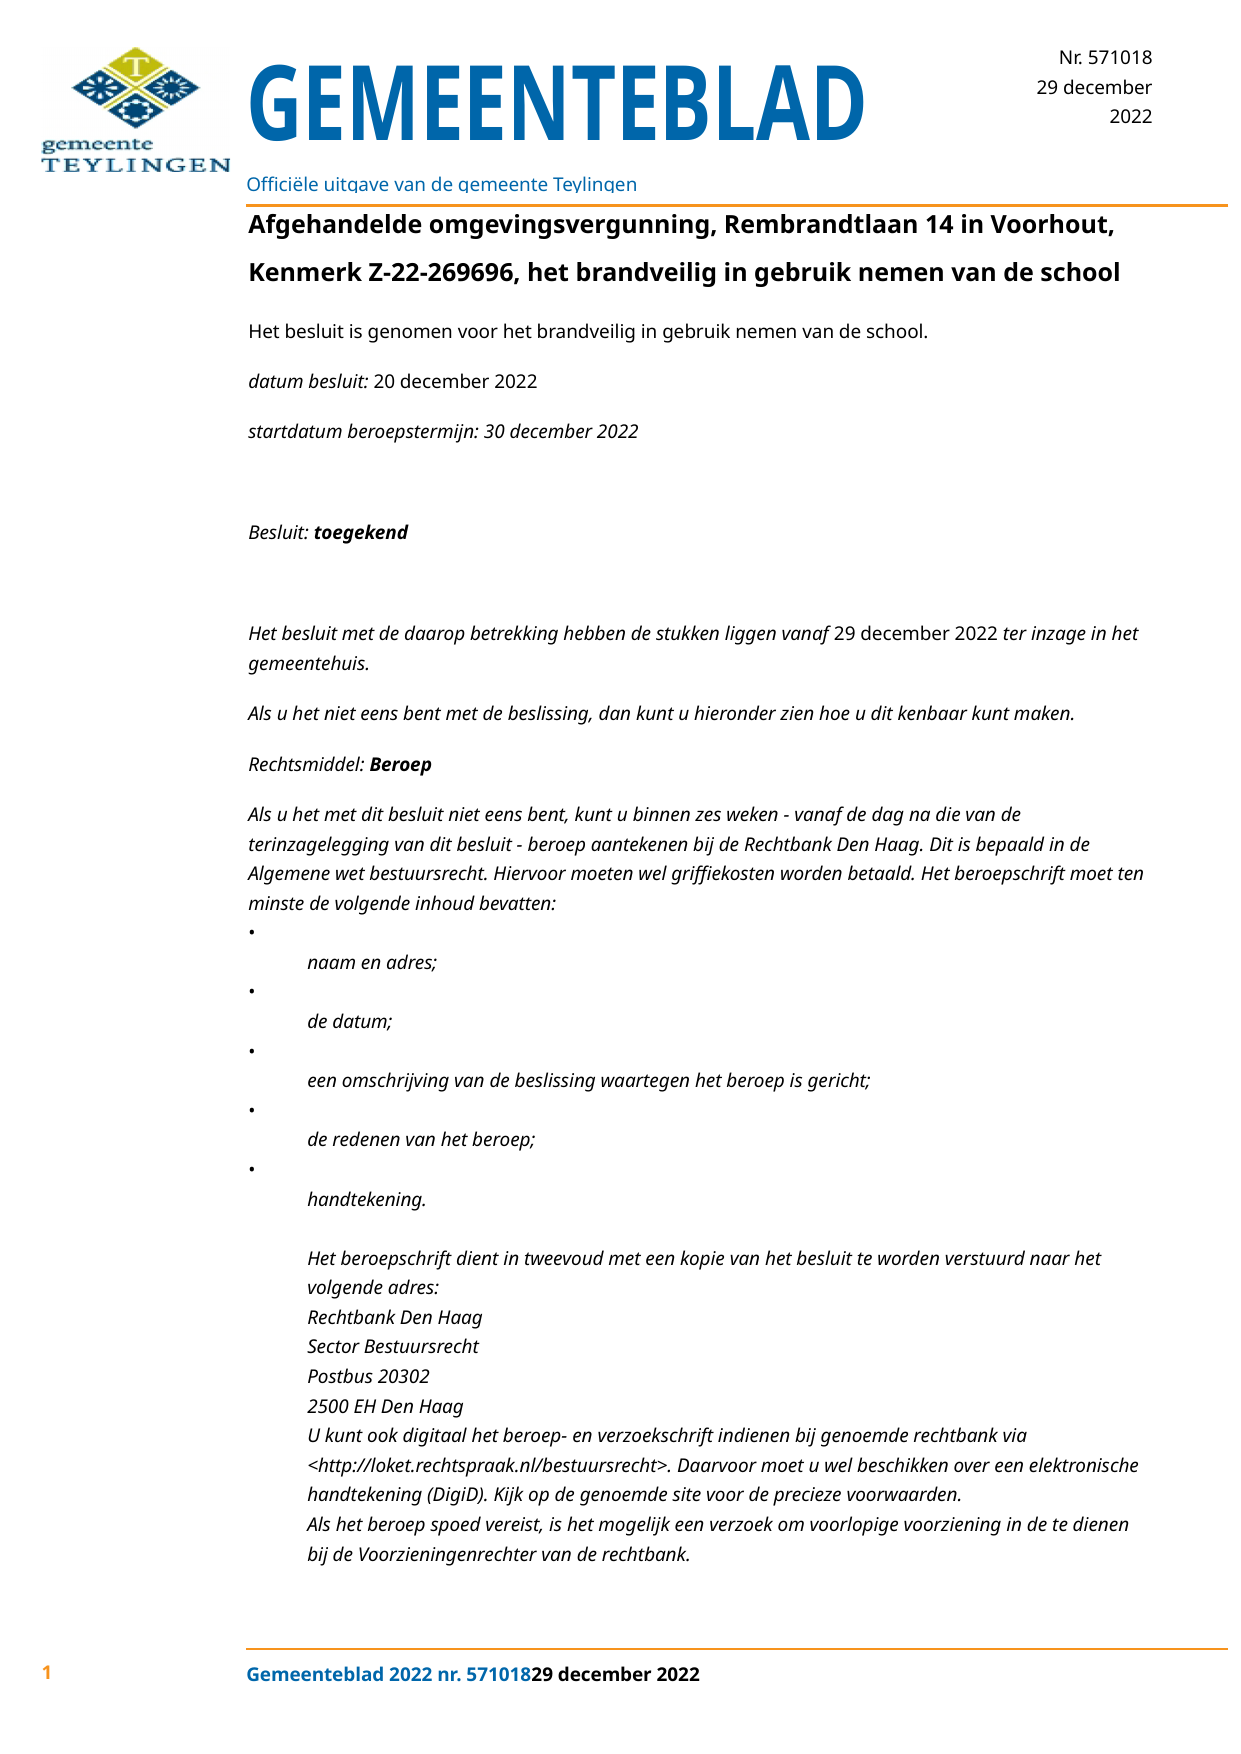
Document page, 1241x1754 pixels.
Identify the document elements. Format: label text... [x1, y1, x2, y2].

list een omschrijving van de beslissing waartegen het beroep is gericht; [248, 1067, 1152, 1093]
text Besluit: toegekend [248, 519, 1152, 545]
list de datum; [248, 1008, 1152, 1034]
text Rechtsmiddel: Beroep [248, 751, 1152, 777]
text startdatum beroepstermijn: 30 december 2022 [248, 419, 1152, 444]
list 2500 EH Den Haag [248, 1393, 1152, 1419]
text Afgehandelde omgevingsvergunning, Rembrandtlaan 14 in Voorhout, Kenmerk Z-22-269696, het brandveilig in gebruik nemen van de school [248, 207, 1152, 288]
list U kunt ook digitaal het beroep- en verzoekschrift indienen bij genoemde rechtbank via <http://loket.rechtspraak.nl/bestuursrecht>. Daarvoor moet u wel beschikken over een elektronische handtekening (DigiD). Kijk op de genoemde site voor de precieze voorwaarden. [248, 1422, 1152, 1507]
list naam en adres; [248, 949, 1152, 975]
picture [41, 47, 231, 172]
text Als u het met dit besluit niet eens bent, kunt u binnen zes weken - vanaf de dag na die van de terinzagelegging van dit besluit - beroep aantekenen bij de Rechtbank Den Haag. Dit is bepaald in de Algemene wet bestuursrecht. Hiervoor moeten wel griffiekosten worden betaald. Het beroepschrift moet ten minste de volgende inhoud bevatten: [248, 801, 1152, 916]
list Het beroepschrift dient in tweevoud met een kopie van het besluit te worden verstuurd naar het volgende adres: [248, 1245, 1152, 1300]
text Als u het niet eens bent met de beslissing, dan kunt u hieronder zien hoe u dit kenbaar kunt maken. [248, 700, 1152, 726]
list de redenen van het beroep; [248, 1127, 1152, 1152]
list handtekening. [248, 1186, 1152, 1212]
list Postbus 20302 [248, 1363, 1152, 1389]
text datum besluit: 20 december 2022 [248, 368, 1152, 394]
list Sector Bestuursrecht [248, 1334, 1152, 1359]
list Rechtbank Den Haag [248, 1304, 1152, 1330]
text Het besluit is genomen voor het brandveilig in gebruik nemen van de school. [248, 318, 1152, 344]
list Als het beroep spoed vereist, is het mogelijk een verzoek om voorlopige voorziening in de te dienen bij de Voorzieningenrechter van de rechtbank. [248, 1511, 1152, 1567]
text Het besluit met de daarop betrekking hebben de stukken liggen vanaf 29 december 2022 ter inzage in het gemeentehuis. [248, 620, 1152, 676]
